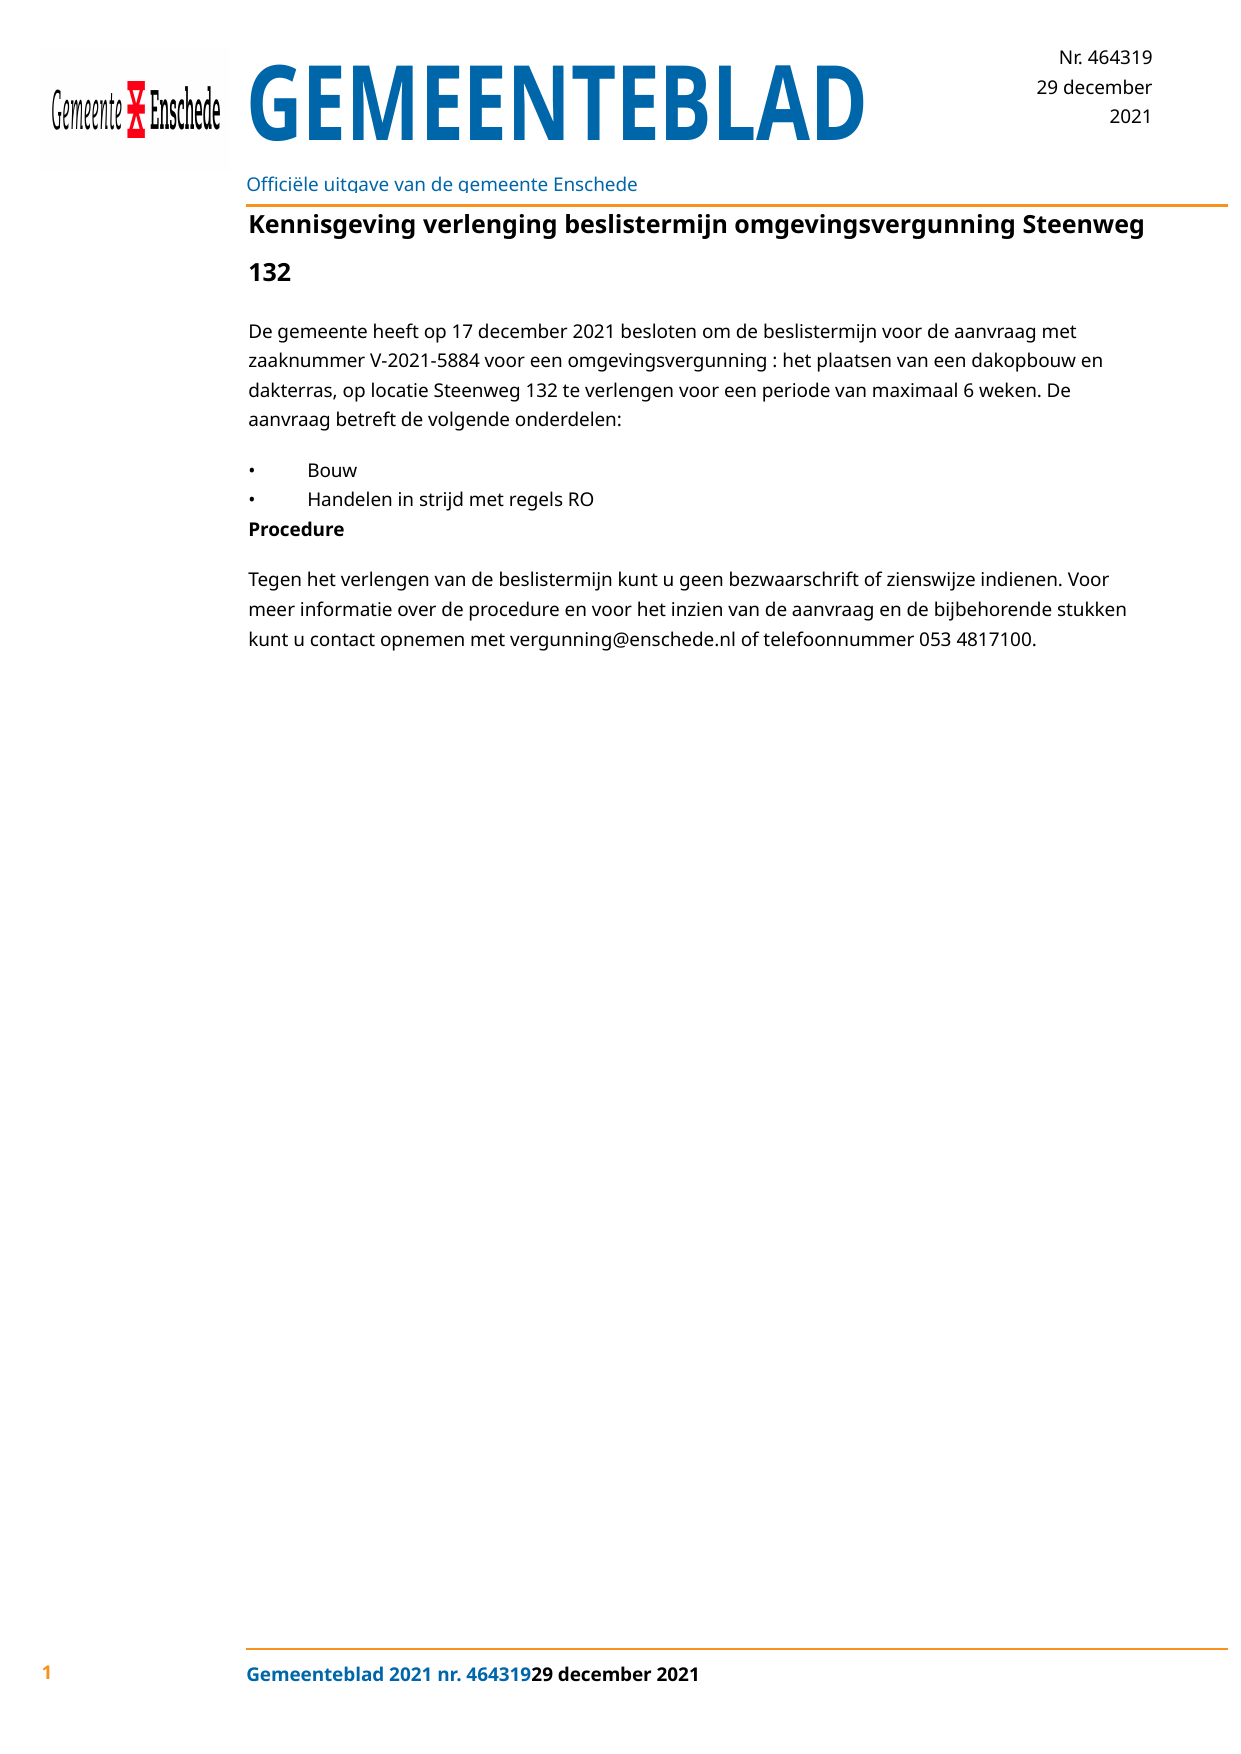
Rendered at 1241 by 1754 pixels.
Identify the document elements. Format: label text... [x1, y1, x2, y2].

picture [41, 47, 231, 172]
text Kennisgeving verlenging beslistermijn omgevingsvergunning Steenweg 132 [248, 207, 1152, 288]
list Handelen in strijd met regels RO [248, 487, 1152, 512]
text De gemeente heeft op 17 december 2021 besloten om de beslistermijn voor de aanvraag met zaaknummer V-2021-5884 voor een omgevingsvergunning : het plaatsen van een dakopbouw en dakterras, op locatie Steenweg 132 te verlengen voor een periode van maximaal 6 weken. De aanvraag betreft de volgende onderdelen: [248, 318, 1152, 432]
text Procedure [248, 516, 1152, 542]
text Tegen het verlengen van de beslistermijn kunt u geen bezwaarschrift of zienswijze indienen. Voor meer informatie over de procedure en voor het inzien van de aanvraag en de bijbehorende stukken kunt u contact opnemen met vergunning@enschede.nl of telefoonnummer 053 4817100. [248, 567, 1152, 652]
list Bouw [248, 457, 1152, 483]
